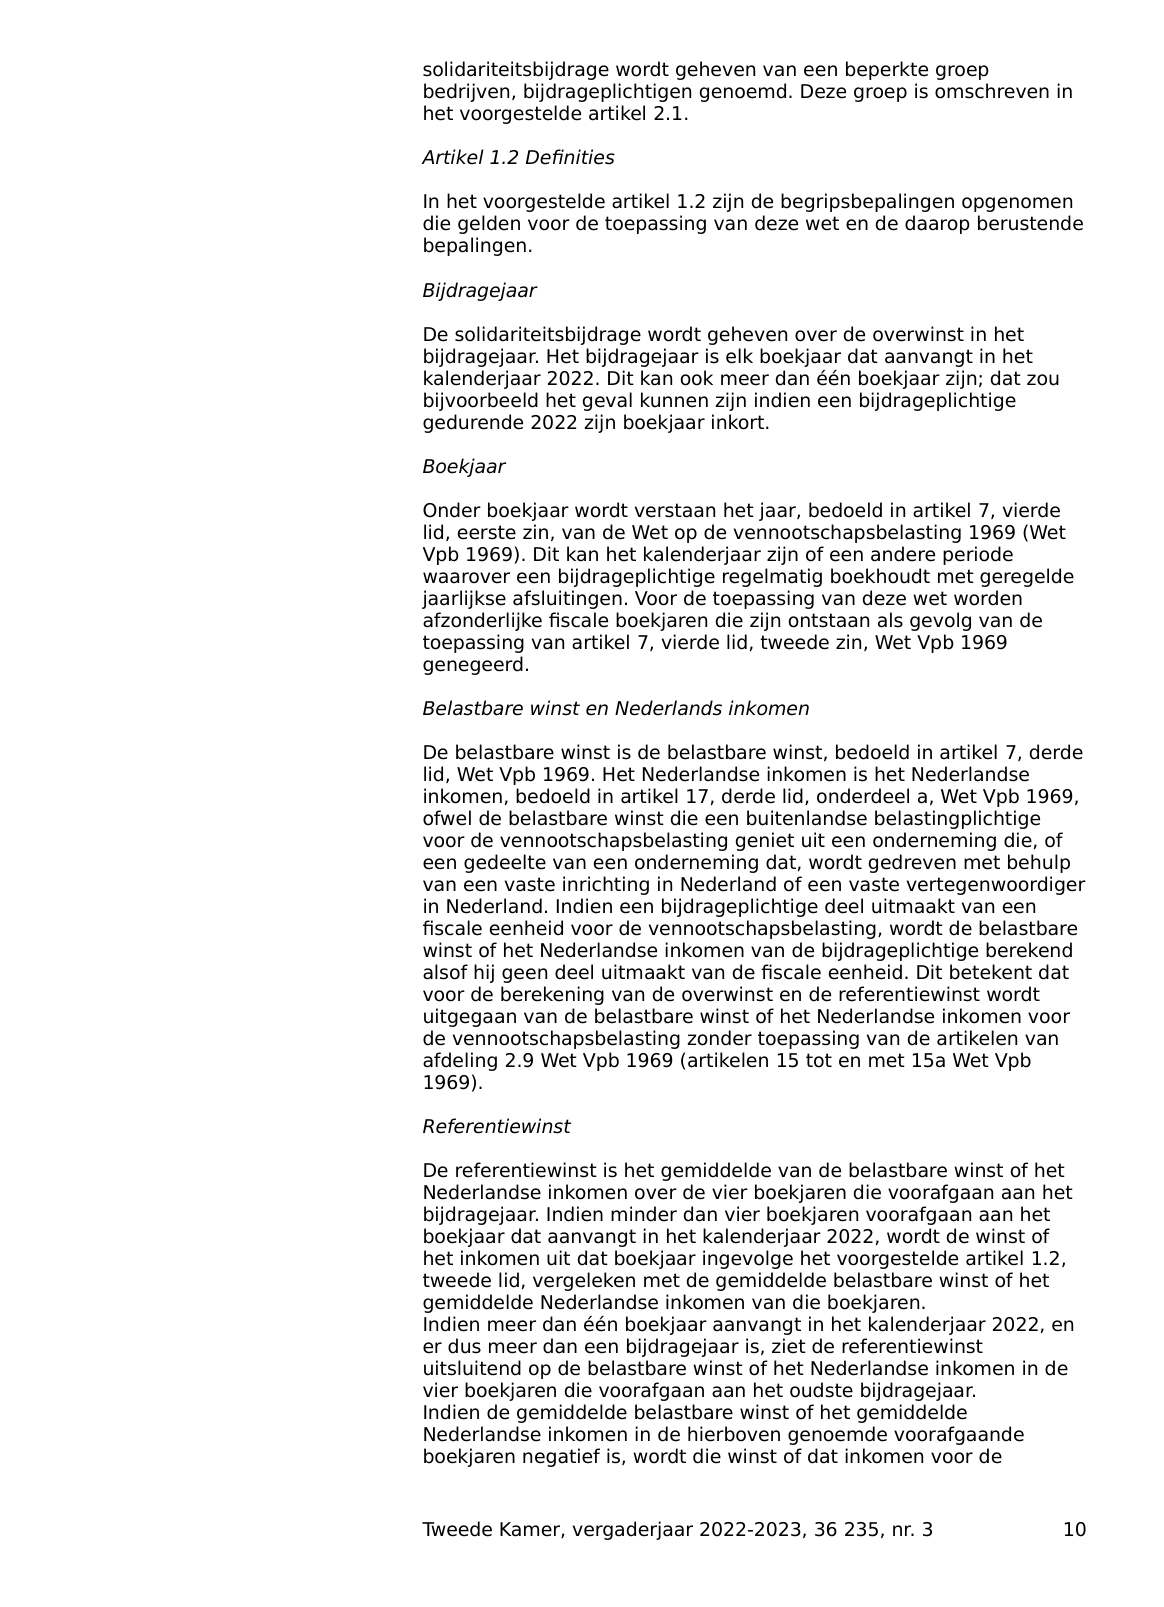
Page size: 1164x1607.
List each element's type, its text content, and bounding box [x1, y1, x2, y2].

subtitle Belastbare winst en Nederlands inkomen [422, 698, 1087, 720]
text De solidariteitsbijdrage wordt geheven over de overwinst in het bijdragejaar. Het bijdragejaar is elk boekjaar dat aanvangt in het kalenderjaar 2022. Dit kan ook meer dan één boekjaar zijn; dat zou bijvoorbeeld het geval kunnen zijn indien een bijdrageplichtige gedurende 2022 zijn boekjaar inkort. [422, 324, 1087, 433]
text solidariteitsbijdrage wordt geheven van een beperkte groep bedrijven, bijdrageplichtigen genoemd. Deze groep is omschreven in het voorgestelde artikel 2.1. [422, 59, 1087, 125]
text De referentiewinst is het gemiddelde van de belastbare winst of het Nederlandse inkomen over de vier boekjaren die voorafgaan aan het bijdragejaar. Indien minder dan vier boekjaren voorafgaan aan het boekjaar dat aanvangt in het kalenderjaar 2022, wordt de winst of het inkomen uit dat boekjaar ingevolge het voorgestelde artikel 1.2, tweede lid, vergeleken met de gemiddelde belastbare winst of het gemiddelde Nederlandse inkomen van die boekjaren. [422, 1160, 1087, 1314]
text Onder boekjaar wordt verstaan het jaar, bedoeld in artikel 7, vierde lid, eerste zin, van de Wet op de vennootschapsbelasting 1969 (Wet Vpb 1969). Dit kan het kalenderjaar zijn of een andere periode waarover een bijdrageplichtige regelmatig boekhoudt met geregelde jaarlijkse afsluitingen. Voor de toepassing van deze wet worden afzonderlijke fiscale boekjaren die zijn ontstaan als gevolg van de toepassing van artikel 7, vierde lid, tweede zin, Wet Vpb 1969 genegeerd. [422, 500, 1087, 676]
subtitle Boekjaar [422, 456, 1087, 478]
text In het voorgestelde artikel 1.2 zijn de begripsbepalingen opgenomen die gelden voor de toepassing van deze wet en de daarop berustende bepalingen. [422, 191, 1087, 257]
text De belastbare winst is de belastbare winst, bedoeld in artikel 7, derde lid, Wet Vpb 1969. Het Nederlandse inkomen is het Nederlandse inkomen, bedoeld in artikel 17, derde lid, onderdeel a, Wet Vpb 1969, ofwel de belastbare winst die een buitenlandse belastingplichtige voor de vennootschapsbelasting geniet uit een onderneming die, of een gedeelte van een onderneming dat, wordt gedreven met behulp van een vaste inrichting in Nederland of een vaste vertegenwoordiger in Nederland. Indien een bijdrageplichtige deel uitmaakt van een fiscale eenheid voor de vennootschapsbelasting, wordt de belastbare winst of het Nederlandse inkomen van de bijdrageplichtige berekend alsof hij geen deel uitmaakt van de fiscale eenheid. Dit betekent dat voor de berekening van de overwinst en de referentiewinst wordt uitgegaan van de belastbare winst of het Nederlandse inkomen voor de vennootschapsbelasting zonder toepassing van de artikelen van afdeling 2.9 Wet Vpb 1969 (artikelen 15 tot en met 15a Wet Vpb 1969). [422, 742, 1087, 1094]
text Indien de gemiddelde belastbare winst of het gemiddelde Nederlandse inkomen in de hierboven genoemde voorafgaande boekjaren negatief is, wordt die winst of dat inkomen voor de [422, 1402, 1087, 1468]
text Indien meer dan één boekjaar aanvangt in het kalenderjaar 2022, en er dus meer dan een bijdragejaar is, ziet de referentiewinst uitsluitend op de belastbare winst of het Nederlandse inkomen in de vier boekjaren die voorafgaan aan het oudste bijdragejaar. [422, 1314, 1087, 1402]
subtitle Referentiewinst [422, 1116, 1087, 1138]
subtitle Artikel 1.2 Definities [422, 147, 1087, 169]
subtitle Bijdragejaar [422, 279, 1087, 301]
